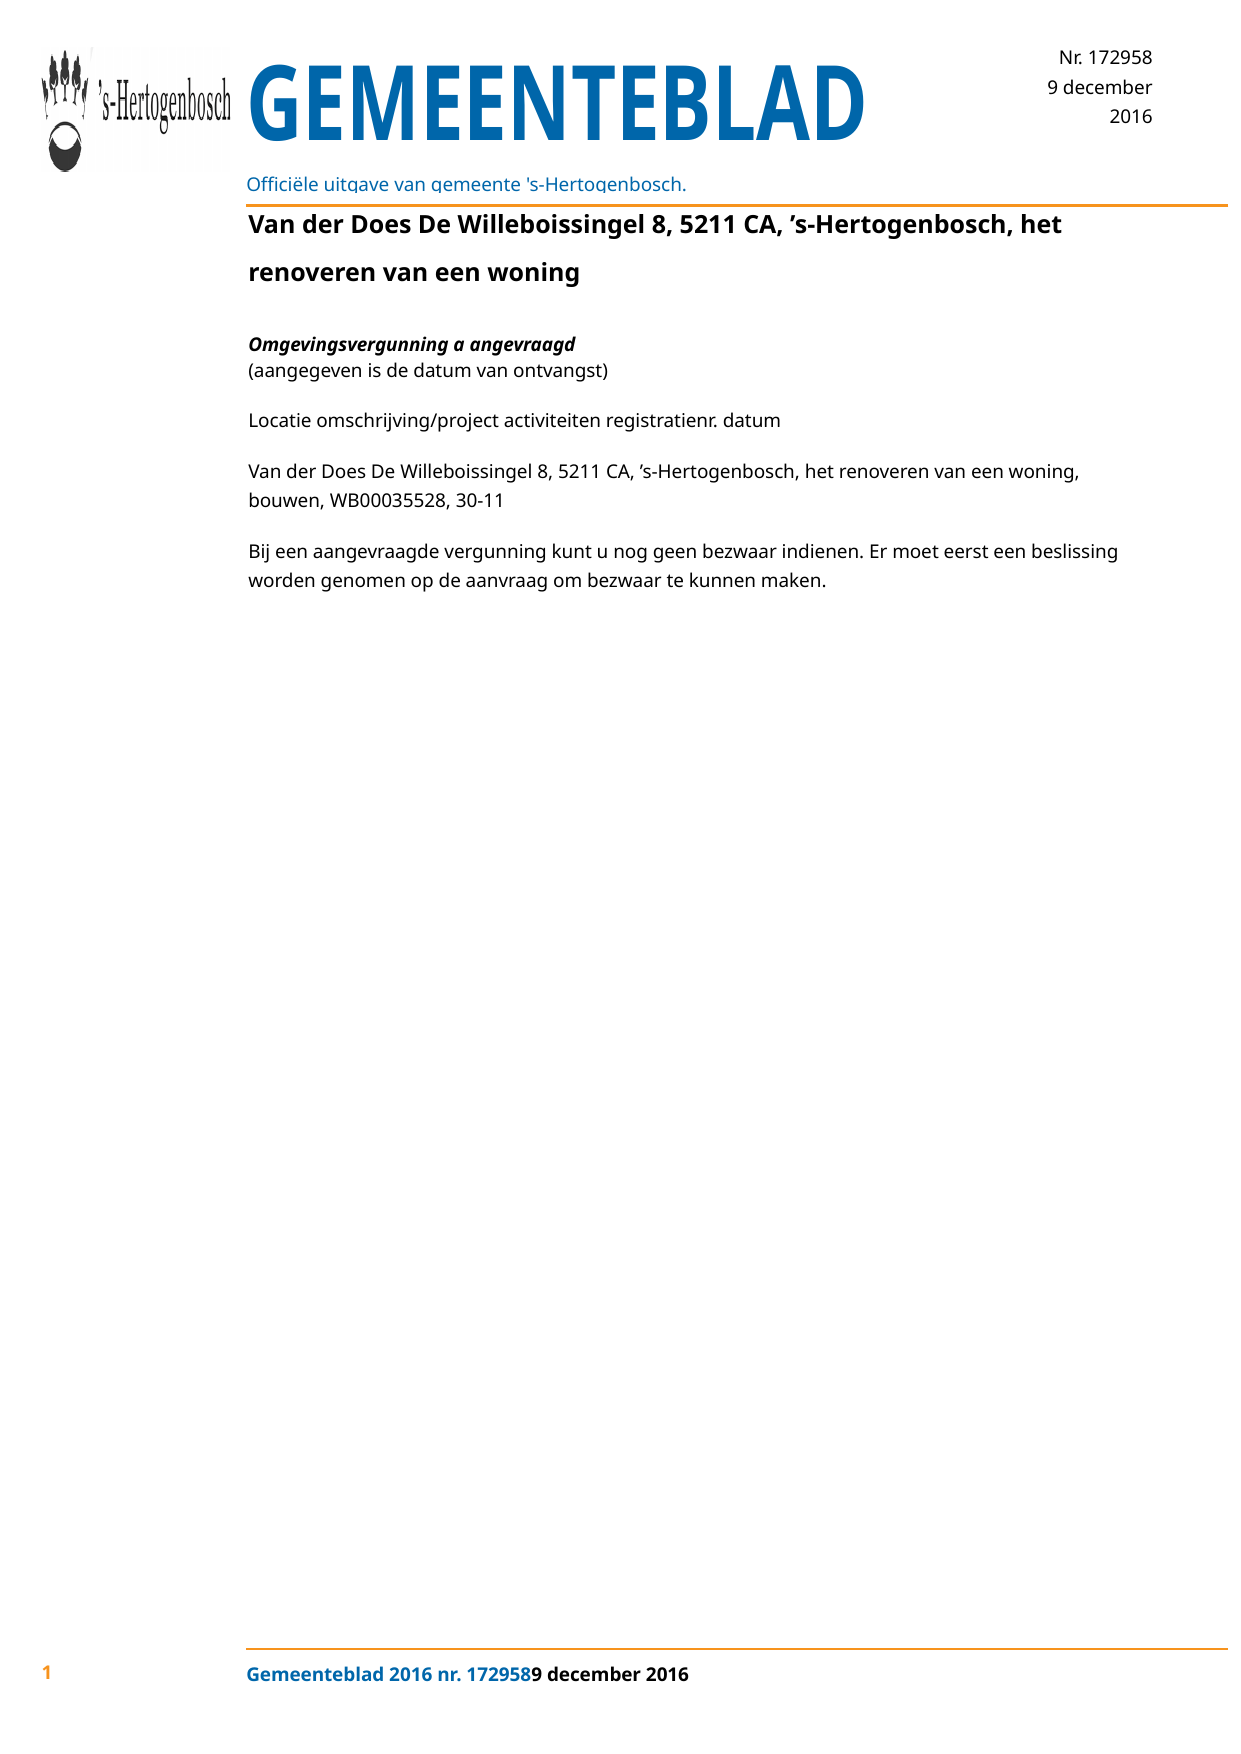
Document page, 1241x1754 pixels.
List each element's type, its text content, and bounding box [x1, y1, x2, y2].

picture [41, 47, 231, 172]
text Van der Does De Willeboissingel 8, 5211 CA, ’s-Hertogenbosch, het renoveren van een woning [248, 207, 1152, 288]
text Van der Does De Willeboissingel 8, 5211 CA, ’s-Hertogenbosch, het renoveren van een woning, bouwen, WB00035528, 30-11 [248, 458, 1152, 513]
text Bij een aangevraagde vergunning kunt u nog geen bezwaar indienen. Er moet eerst een beslissing worden genomen op de aanvraag om bezwaar te kunnen maken. [248, 538, 1152, 593]
text Omgevingsvergunning a angevraagd [248, 331, 1152, 357]
text (aangegeven is de datum van ontvangst) [248, 357, 1152, 383]
text Locatie omschrijving/project activiteiten registratienr. datum [248, 408, 1152, 433]
